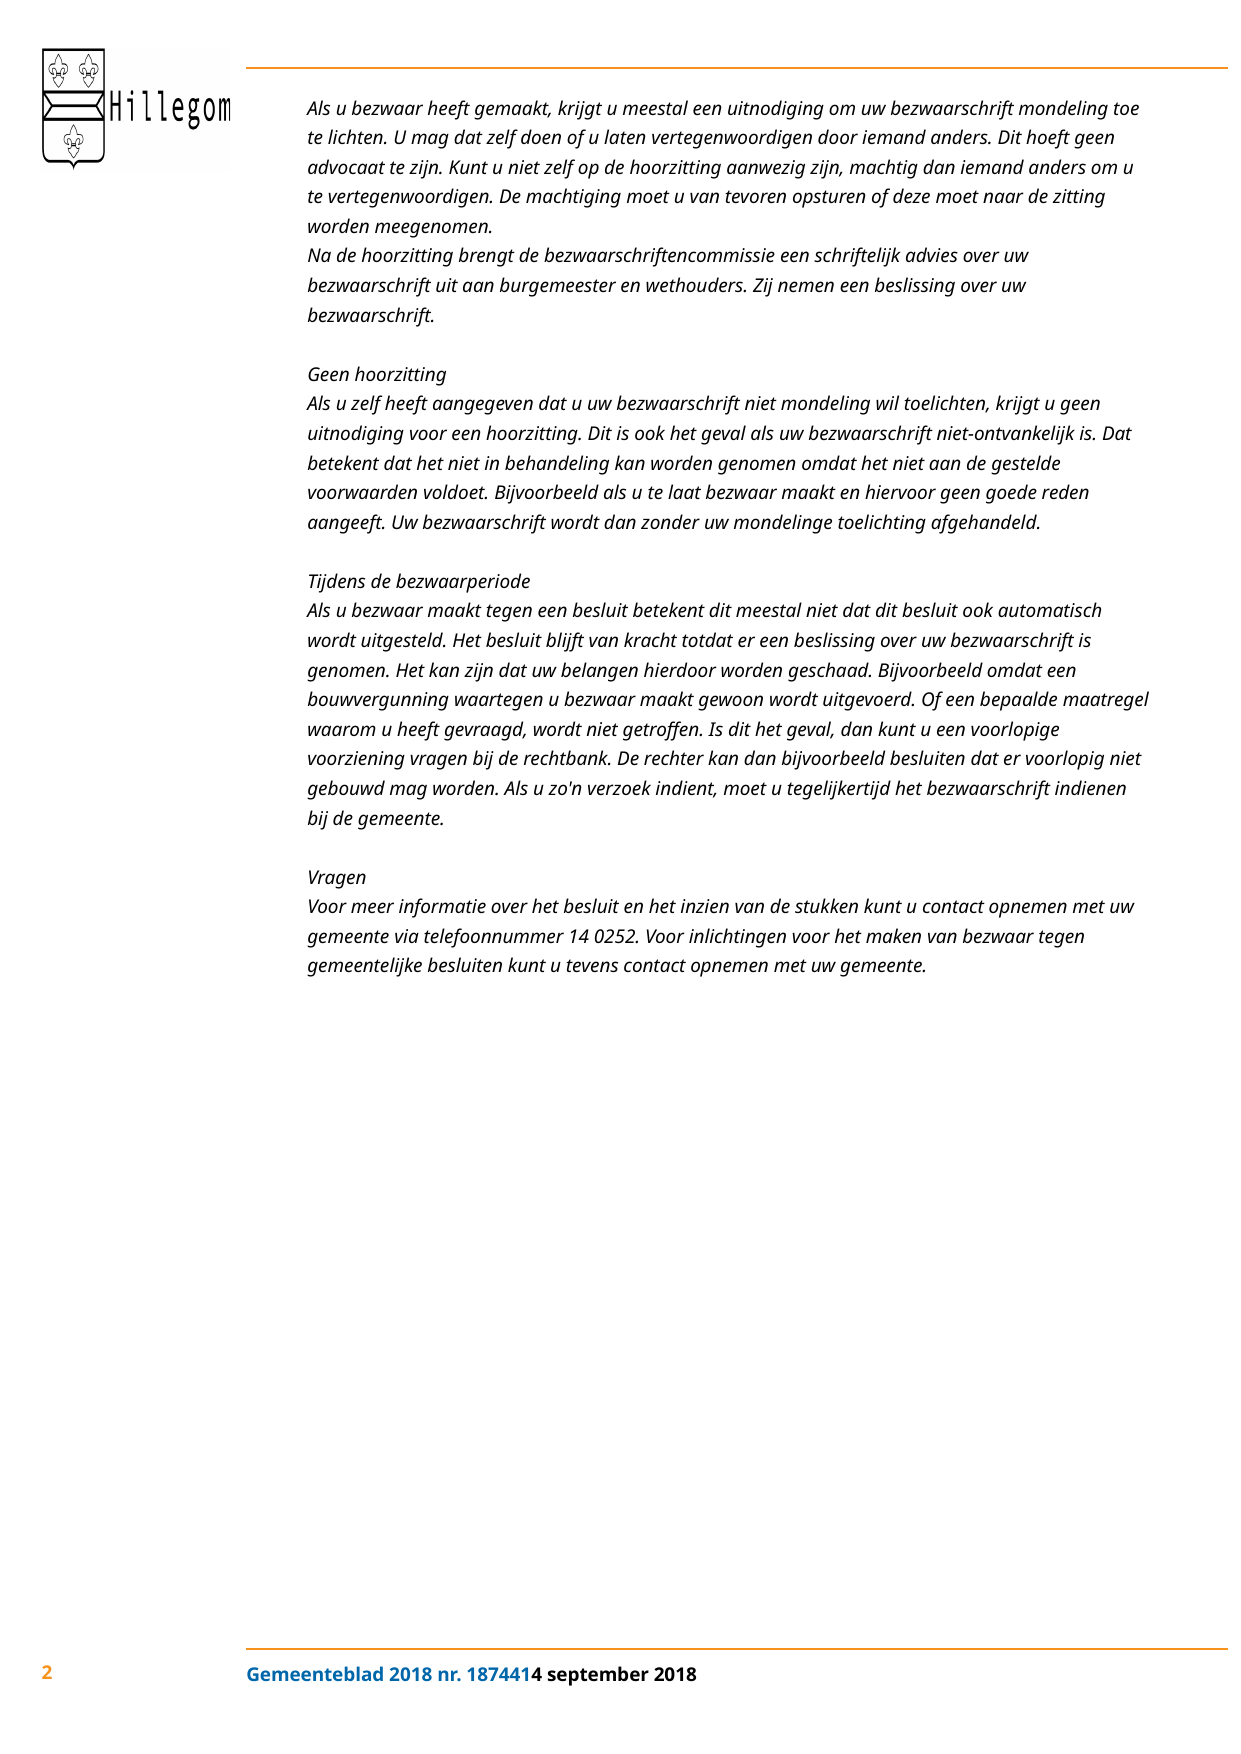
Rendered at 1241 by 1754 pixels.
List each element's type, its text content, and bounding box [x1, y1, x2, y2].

list Vragen [248, 864, 1152, 890]
list Na de hoorzitting brengt de bezwaarschriftencommissie een schriftelijk advies over uw bezwaarschrift uit aan burgemeester en wethouders. Zij nemen een beslissing over uw bezwaarschrift. [248, 243, 1152, 328]
list Als u bezwaar heeft gemaakt, krijgt u meestal een uitnodiging om uw bezwaarschrift mondeling toe te lichten. U mag dat zelf doen of u laten vertegenwoordigen door iemand anders. Dit hoeft geen advocaat te zijn. Kunt u niet zelf op de hoorzitting aanwezig zijn, machtig dan iemand anders om u te vertegenwoordigen. De machtiging moet u van tevoren opsturen of deze moet naar de zitting worden meegenomen. [248, 95, 1152, 239]
list Als u bezwaar maakt tegen een besluit betekent dit meestal niet dat dit besluit ook automatisch wordt uitgesteld. Het besluit blijft van kracht totdat er een beslissing over uw bezwaarschrift is genomen. Het kan zijn dat uw belangen hierdoor worden geschaad. Bijvoorbeeld omdat een bouwvergunning waartegen u bezwaar maakt gewoon wordt uitgevoerd. Of een bepaalde maatregel waarom u heeft gevraagd, wordt niet getroffen. Is dit het geval, dan kunt u een voorlopige voorziening vragen bij de rechtbank. De rechter kan dan bijvoorbeeld besluiten dat er voorlopig niet gebouwd mag worden. Als u zo'n verzoek indient, moet u tegelijkertijd het bezwaarschrift indienen bij de gemeente. [248, 598, 1152, 831]
picture [41, 47, 231, 172]
list Voor meer informatie over het besluit en het inzien van de stukken kunt u contact opnemen met uw gemeente via telefoonnummer 14 0252. Voor inlichtingen voor het maken van bezwaar tegen gemeentelijke besluiten kunt u tevens contact opnemen met uw gemeente. [248, 893, 1152, 978]
list Tijdens de bezwaarperiode [248, 568, 1152, 594]
list Als u zelf heeft aangegeven dat u uw bezwaarschrift niet mondeling wil toelichten, krijgt u geen uitnodiging voor een hoorzitting. Dit is ook het geval als uw bezwaarschrift niet-ontvankelijk is. Dat betekent dat het niet in behandeling kan worden genomen omdat het niet aan de gestelde voorwaarden voldoet. Bijvoorbeeld als u te laat bezwaar maakt en hiervoor geen goede reden aangeeft. Uw bezwaarschrift wordt dan zonder uw mondelinge toelichting afgehandeld. [248, 391, 1152, 535]
list Geen hoorzitting [248, 361, 1152, 387]
